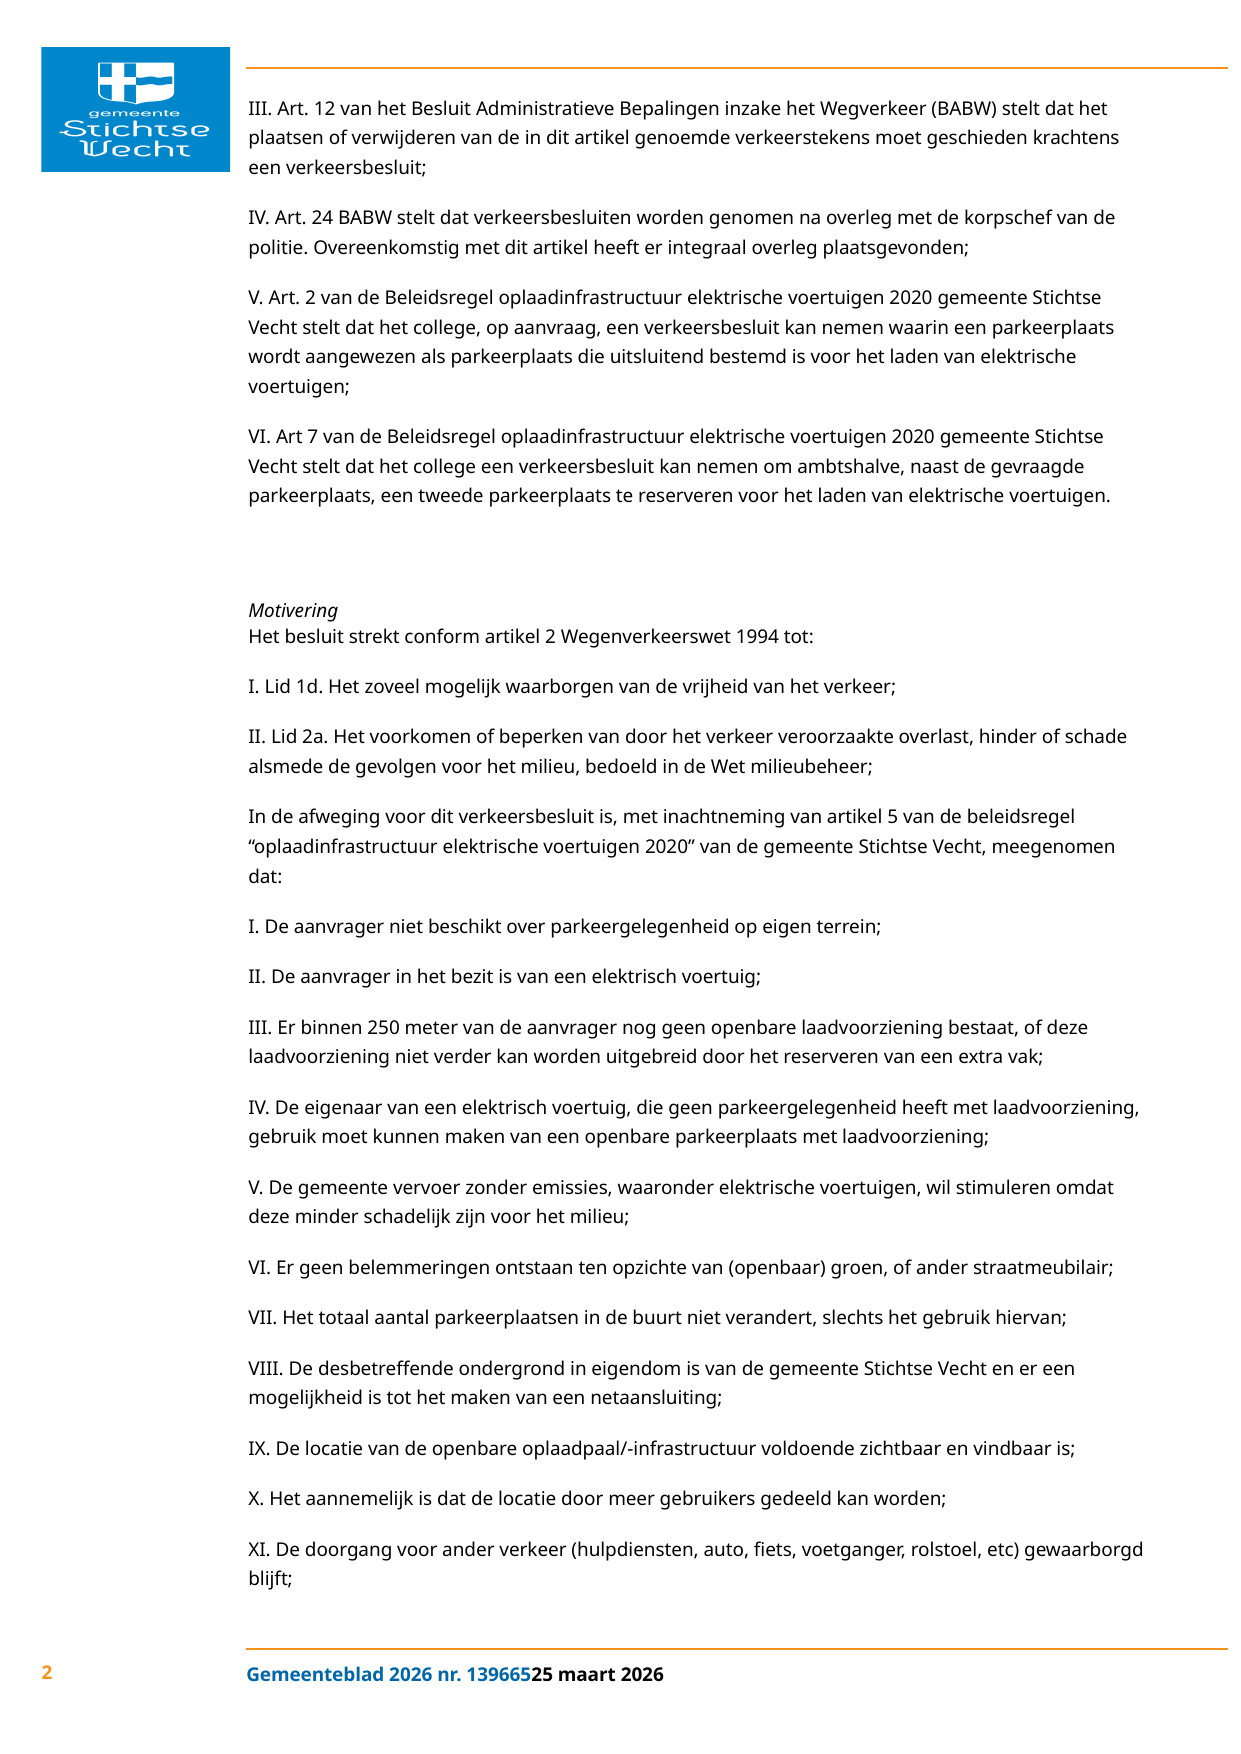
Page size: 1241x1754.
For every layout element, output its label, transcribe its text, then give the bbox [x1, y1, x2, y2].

text VII. Het totaal aantal parkeerplaatsen in de buurt niet verandert, slechts het gebruik hiervan; [248, 1304, 1152, 1330]
text IX. De locatie van de openbare oplaadpaal/-infrastructuur voldoende zichtbaar en vindbaar is; [248, 1435, 1152, 1461]
text III. Er binnen 250 meter van de aanvrager nog geen openbare laadvoorziening bestaat, of deze laadvoorziening niet verder kan worden uitgebreid door het reserveren van een extra vak; [248, 1014, 1152, 1069]
text IV. Art. 24 BABW stelt dat verkeersbesluiten worden genomen na overleg met de korpschef van de politie. Overeenkomstig met dit artikel heeft er integraal overleg plaatsgevonden; [248, 204, 1152, 260]
picture [137, 63, 174, 103]
text Het besluit strekt conform artikel 2 Wegenverkeerswet 1994 tot: [248, 623, 1152, 648]
text V. De gemeente vervoer zonder emissies, waaronder elektrische voertuigen, wil stimuleren omdat deze minder schadelijk zijn voor het milieu; [248, 1174, 1152, 1229]
text XI. De doorgang voor ander verkeer (hulpdiensten, auto, fiets, voetganger, rolstoel, etc) gewaarborgd blijft; [248, 1536, 1152, 1591]
text III. Art. 12 van het Besluit Administratieve Bepalingen inzake het Wegverkeer (BABW) stelt dat het plaatsen of verwijderen van de in dit artikel genoemde verkeerstekens moet geschieden krachtens een verkeersbesluit; [248, 95, 1152, 180]
text II. De aanvrager in het bezit is van een elektrisch voertuig; [248, 964, 1152, 989]
text I. De aanvrager niet beschikt over parkeergelegenheid op eigen terrein; [248, 913, 1152, 939]
text X. Het aannemelijk is dat de locatie door meer gebruikers gedeeld kan worden; [248, 1485, 1152, 1511]
text V. Art. 2 van de Beleidsregel oplaadinfrastructuur elektrische voertuigen 2020 gemeente Stichtse Vecht stelt dat het college, op aanvraag, een verkeersbesluit kan nemen waarin een parkeerplaats wordt aangewezen als parkeerplaats die uitsluitend bestemd is voor het laden van elektrische voertuigen; [248, 284, 1152, 399]
text IV. De eigenaar van een elektrisch voertuig, die geen parkeergelegenheid heeft met laadvoorziening, gebruik moet kunnen maken van een openbare parkeerplaats met laadvoorziening; [248, 1094, 1152, 1149]
text Motivering [248, 597, 1152, 623]
text II. Lid 2a. Het voorkomen of beperken van door het verkeer veroorzaakte overlast, hinder of schade alsmede de gevolgen voor het milieu, bedoeld in de Wet milieubeheer; [248, 724, 1152, 779]
text VIII. De desbetreffende ondergrond in eigendom is van de gemeente Stichtse Vecht en er een mogelijkheid is tot het maken van een netaansluiting; [248, 1355, 1152, 1410]
text VI. Er geen belemmeringen ontstaan ten opzichte van (openbaar) groen, of ander straatmeubilair; [248, 1254, 1152, 1280]
picture [99, 63, 135, 101]
text I. Lid 1d. Het zoveel mogelijk waarborgen van de vrijheid van het verkeer; [248, 673, 1152, 699]
text VI. Art 7 van de Beleidsregel oplaadinfrastructuur elektrische voertuigen 2020 gemeente Stichtse Vecht stelt dat het college een verkeersbesluit kan nemen om ambtshalve, naast de gevraagde parkeerplaats, een tweede parkeerplaats te reserveren voor het laden van elektrische voertuigen. [248, 423, 1152, 508]
text In de afweging voor dit verkeersbesluit is, met inachtneming van artikel 5 van de beleidsregel “oplaadinfrastructuur elektrische voertuigen 2020” van de gemeente Stichtse Vecht, meegenomen dat: [248, 804, 1152, 888]
